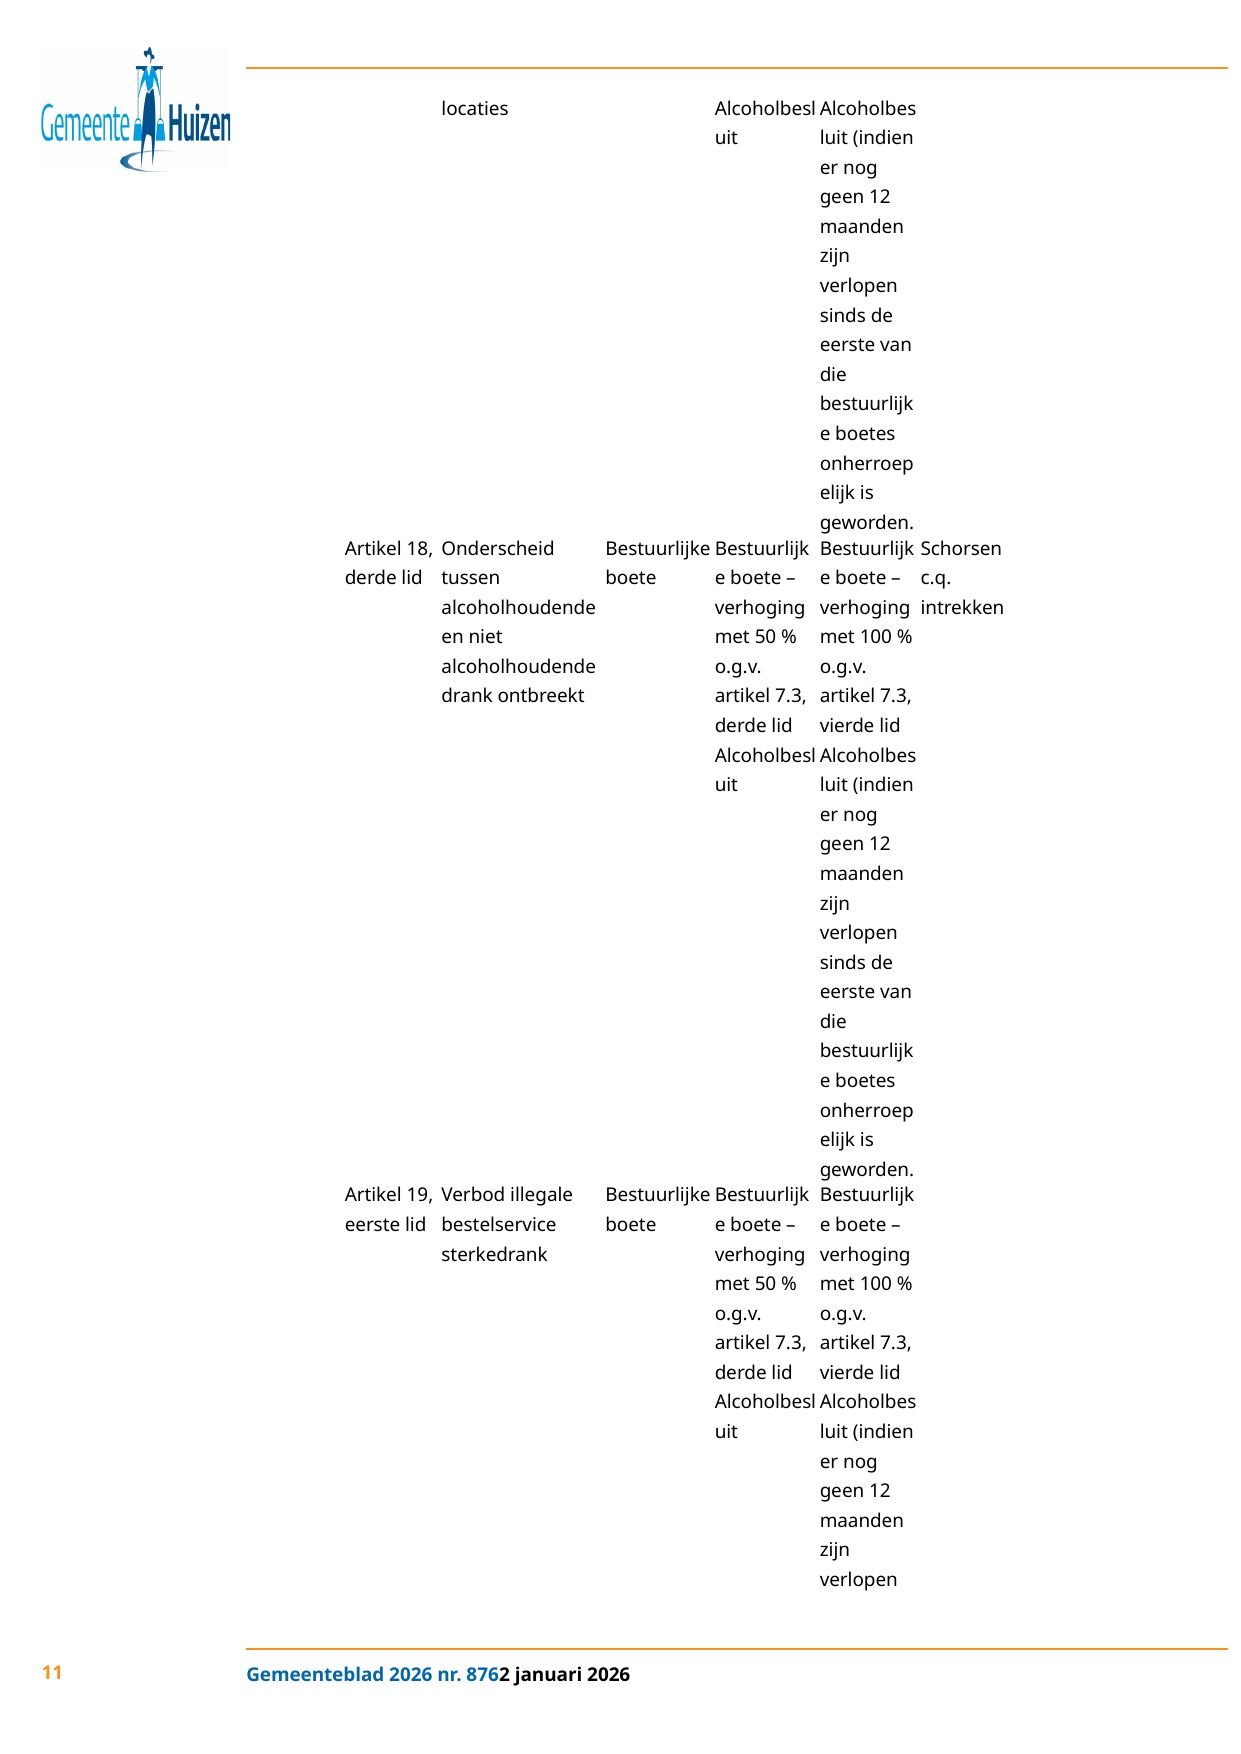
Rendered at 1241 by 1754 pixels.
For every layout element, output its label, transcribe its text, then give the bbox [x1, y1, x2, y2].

table_cell [248, 535, 344, 1182]
table_cell Bestuurlijke boete [605, 535, 714, 1182]
table_cell [920, 1182, 1030, 1592]
table_cell Verbod illegale bestelservice sterkedrank [441, 1182, 605, 1592]
table_cell [248, 1182, 344, 1592]
table_cell Alcoholbesluit [715, 95, 819, 535]
table_cell Bestuurlijke boete – verhoging met 100 % o.g.v. artikel 7.3, vierde lid Alcoholbesluit (indien er nog geen 12 maanden zijn verlopen [820, 1182, 920, 1592]
table_cell Schorsen c.q. intrekken [920, 535, 1030, 1182]
table_cell [605, 95, 714, 535]
table_cell Bestuurlijke boete – verhoging met 50 % o.g.v. artikel 7.3, derde lid Alcoholbesluit [715, 1182, 819, 1592]
table_cell Artikel 19, eerste lid [345, 1182, 441, 1592]
table_cell [1030, 1182, 1152, 1592]
table_cell [248, 95, 344, 535]
table_cell Artikel 18, derde lid [345, 535, 441, 1182]
table_cell Onderscheid tussen alcoholhoudende en niet alcoholhoudende drank ontbreekt [441, 535, 605, 1182]
table_cell [1030, 535, 1152, 1182]
table_cell Bestuurlijke boete – verhoging met 50 % o.g.v. artikel 7.3, derde lid Alcoholbesluit [715, 535, 819, 1182]
table_cell Bestuurlijke boete – verhoging met 100 % o.g.v. artikel 7.3, vierde lid Alcoholbesluit (indien er nog geen 12 maanden zijn verlopen sinds de eerste van die bestuurlijke boetes onherroepelijk is geworden. [820, 535, 920, 1182]
table_cell [1030, 95, 1152, 535]
table_cell [920, 95, 1030, 535]
table_cell locaties [441, 95, 605, 535]
table_cell Bestuurlijke boete [605, 1182, 714, 1592]
picture [41, 47, 231, 172]
table_cell Alcoholbesluit (indien er nog geen 12 maanden zijn verlopen sinds de eerste van die bestuurlijke boetes onherroepelijk is geworden. [820, 95, 920, 535]
table_cell [345, 95, 441, 535]
